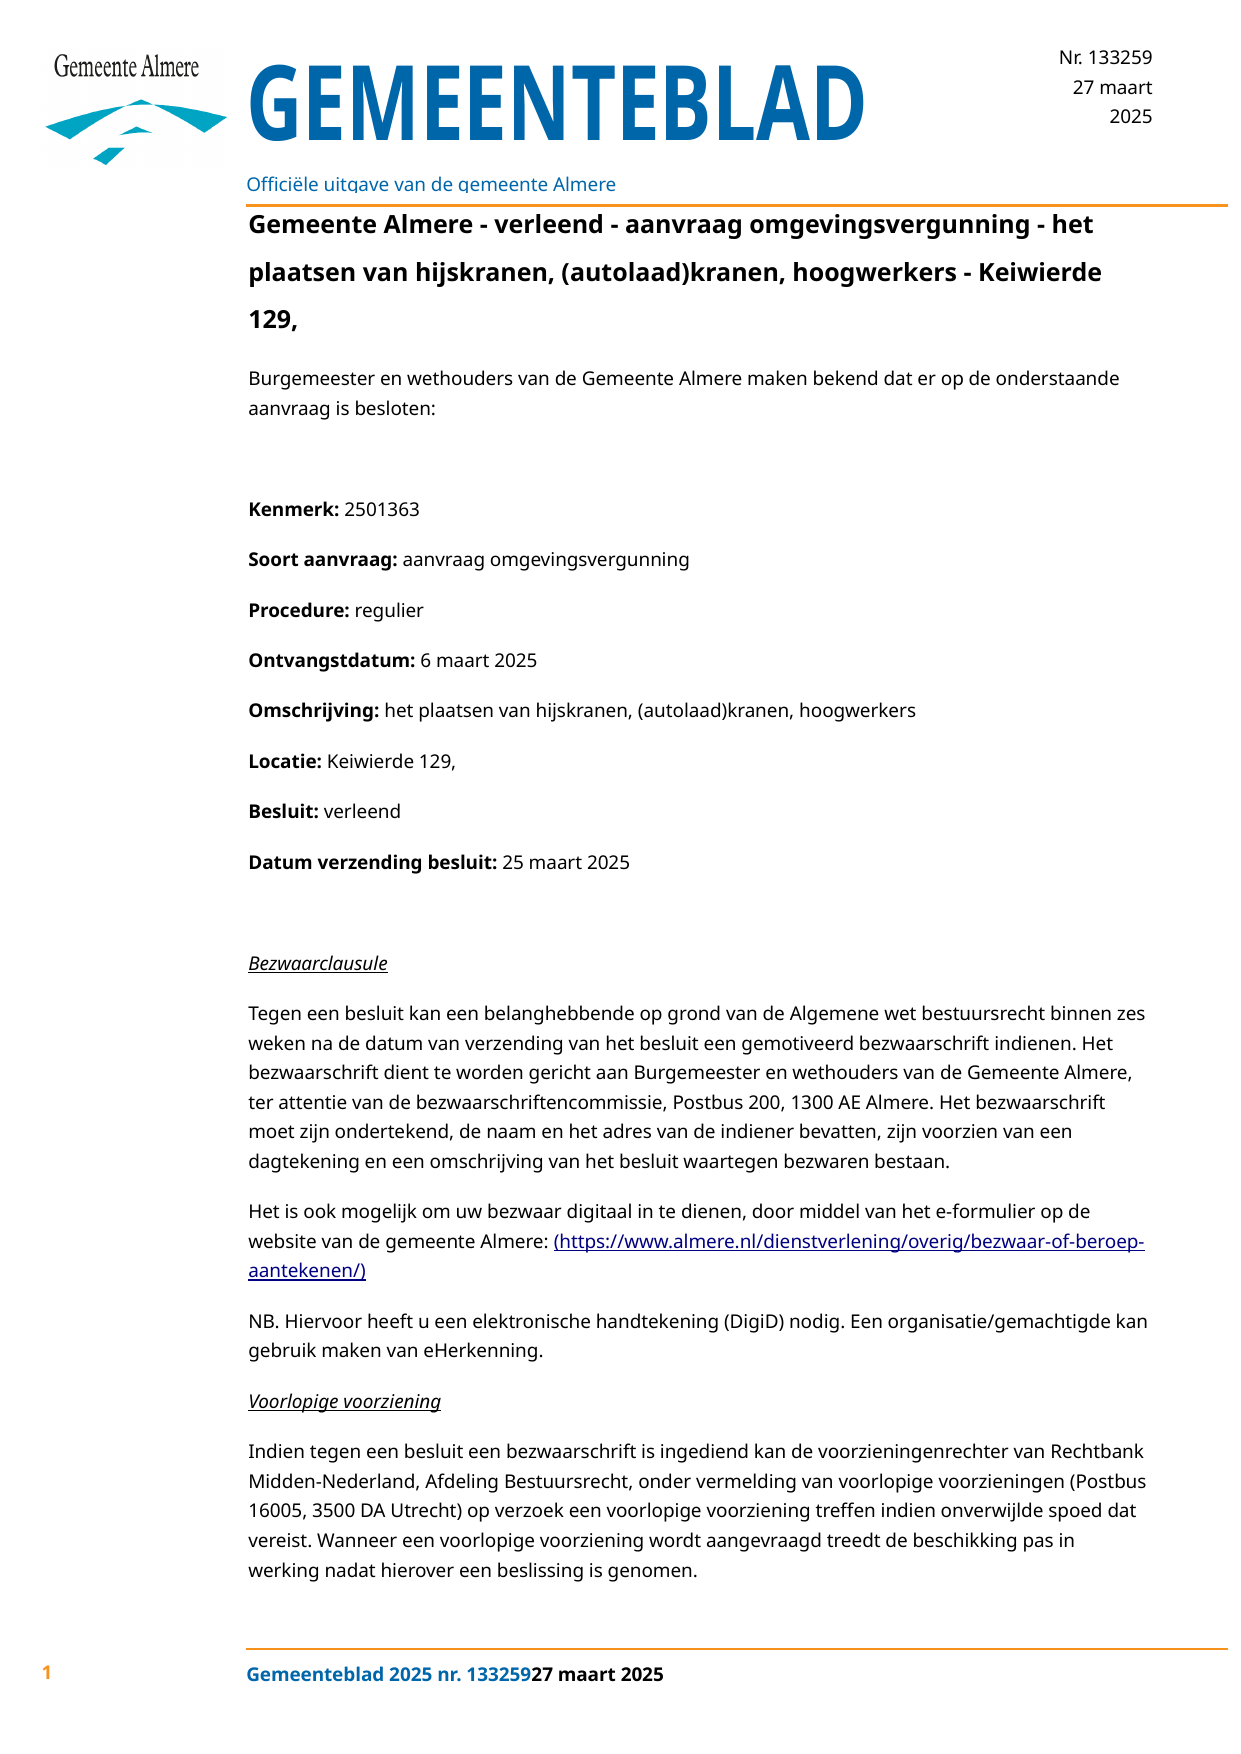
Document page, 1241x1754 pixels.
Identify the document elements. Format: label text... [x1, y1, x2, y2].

text Indien tegen een besluit een bezwaarschrift is ingediend kan de voorzieningenrechter van Rechtbank Midden-Nederland, Afdeling Bestuursrecht, onder vermelding van voorlopige voorzieningen (Postbus 16005, 3500 DA Utrecht) op verzoek een voorlopige voorziening treffen indien onverwijlde spoed dat vereist. Wanneer een voorlopige voorziening wordt aangevraagd treedt de beschikking pas in werking nadat hierover een beslissing is genomen. [248, 1438, 1152, 1582]
text Kenmerk: 2501363 [248, 496, 1152, 522]
text Besluit: verleend [248, 798, 1152, 824]
text Gemeente Almere - verleend - aanvraag omgevingsvergunning - het plaatsen van hijskranen, (autolaad)kranen, hoogwerkers - Keiwierde 129, [248, 207, 1152, 336]
text Het is ook mogelijk om uw bezwaar digitaal in te dienen, door middel van het e-formulier op de website van de gemeente Almere: (https://www.almere.nl/dienstverlening/overig/bezwaar-of-beroep-aantekenen/) [248, 1198, 1152, 1283]
text Locatie: Keiwierde 129, [248, 748, 1152, 774]
text Voorlopige voorziening [248, 1388, 1152, 1414]
text Bezwaarclausule [248, 950, 1152, 975]
text Burgemeester en wethouders van de Gemeente Almere maken bekend dat er op de onderstaande aanvraag is besloten: [248, 366, 1152, 421]
text NB. Hiervoor heeft u een elektronische handtekening (DigiD) nodig. Een organisatie/gemachtigde kan gebruik maken van eHerkenning. [248, 1308, 1152, 1363]
text Ontvangstdatum: 6 maart 2025 [248, 647, 1152, 673]
picture [41, 47, 231, 172]
text Procedure: regulier [248, 597, 1152, 622]
text Datum verzending besluit: 25 maart 2025 [248, 849, 1152, 874]
text Soort aanvraag: aanvraag omgevingsvergunning [248, 546, 1152, 572]
text Omschrijving: het plaatsen van hijskranen, (autolaad)kranen, hoogwerkers [248, 698, 1152, 723]
text Tegen een besluit kan een belanghebbende op grond van de Algemene wet bestuursrecht binnen zes weken na de datum van verzending van het besluit een gemotiveerd bezwaarschrift indienen. Het bezwaarschrift dient te worden gericht aan Burgemeester en wethouders van de Gemeente Almere, ter attentie van de bezwaarschriftencommissie, Postbus 200, 1300 AE Almere. Het bezwaarschrift moet zijn ondertekend, de naam en het adres van de indiener bevatten, zijn voorzien van een dagtekening en een omschrijving van het besluit waartegen bezwaren bestaan. [248, 1000, 1152, 1174]
